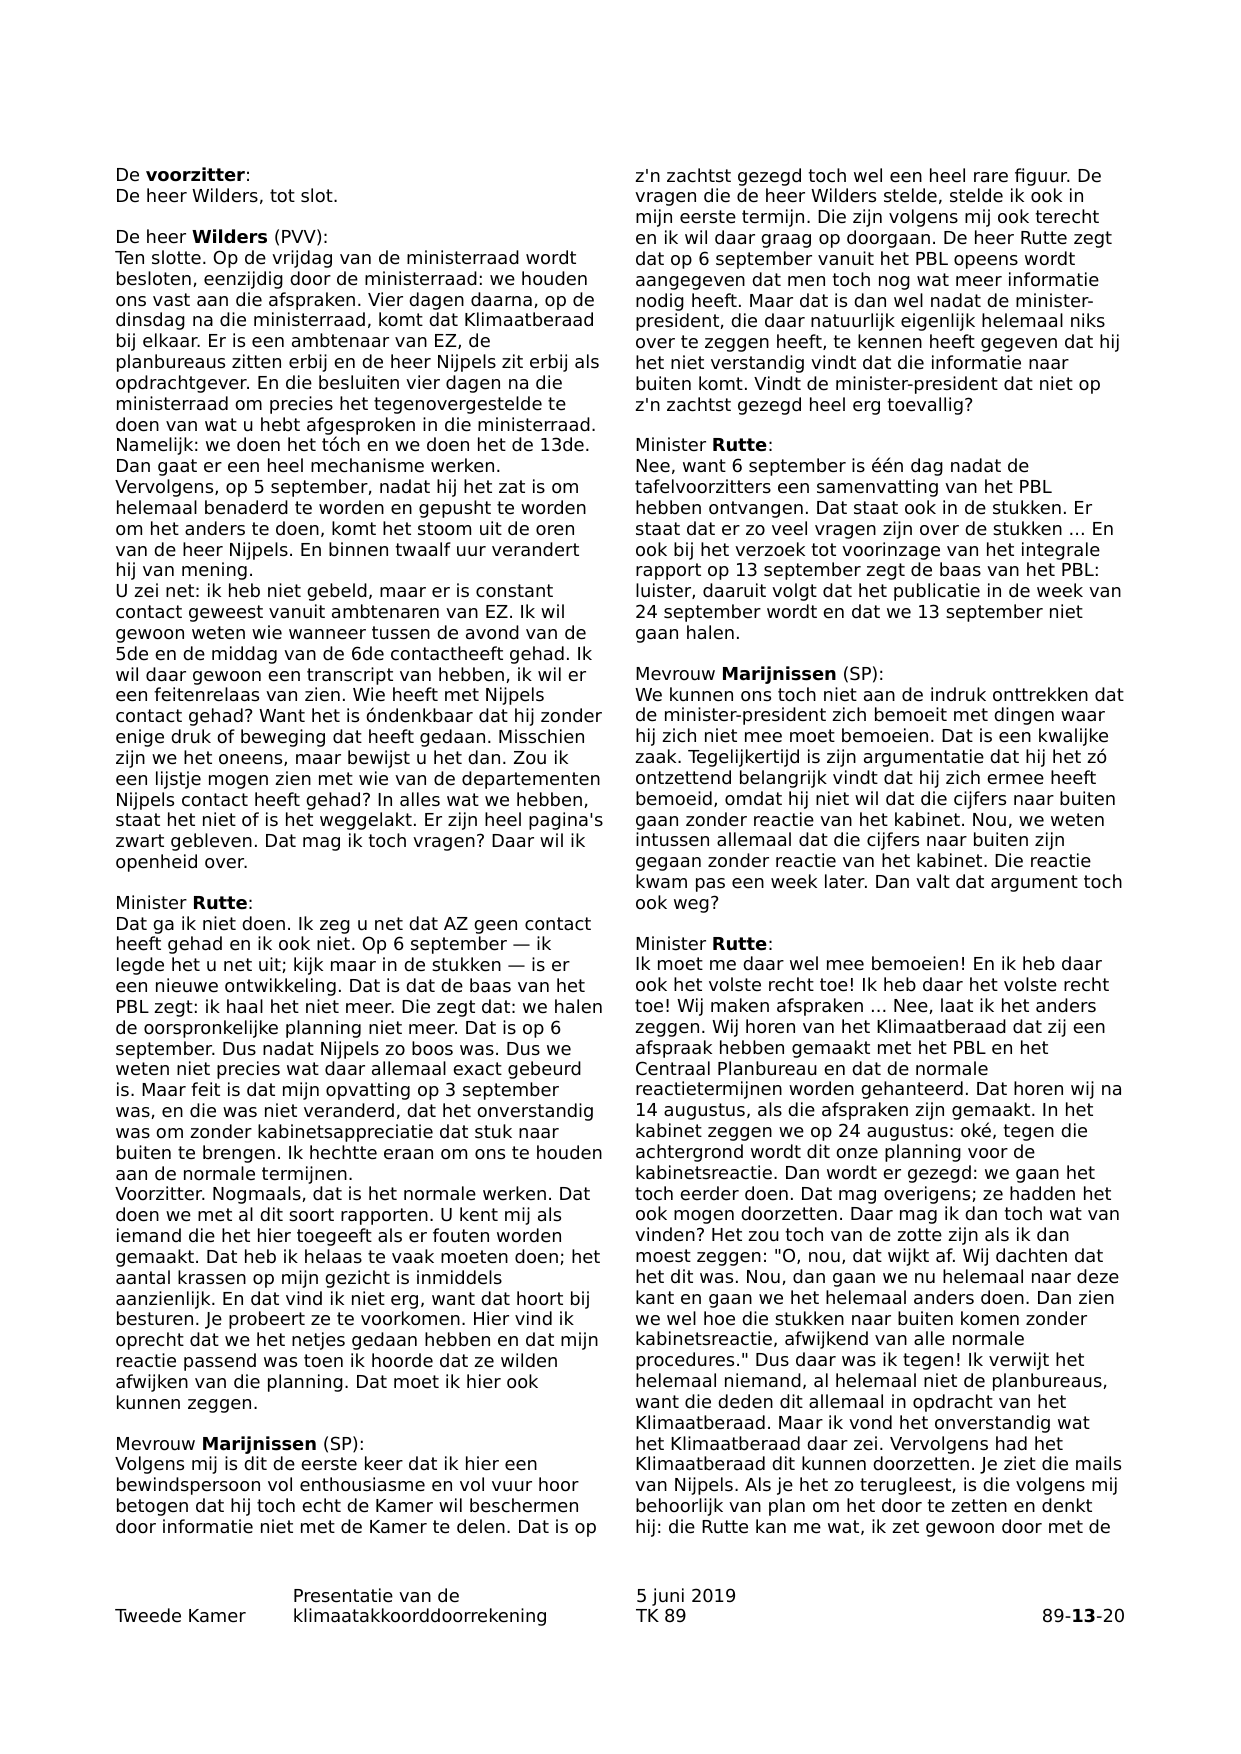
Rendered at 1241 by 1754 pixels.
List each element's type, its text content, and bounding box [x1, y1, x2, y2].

text z'n zachtst gezegd toch wel een heel rare figuur. De vragen die de heer Wilders stelde, stelde ik ook in mijn eerste termijn. Die zijn volgens mij ook terecht en ik wil daar graag op doorgaan. De heer Rutte zegt dat op 6 september vanuit het PBL opeens wordt aangegeven dat men toch nog wat meer informatie nodig heeft. Maar dat is dan wel nadat de minister-president, die daar natuurlijk eigenlijk helemaal niks over te zeggen heeft, te kennen heeft gegeven dat hij het niet verstandig vindt dat die informatie naar buiten komt. Vindt de minister-president dat niet op z'n zachtst gezegd heel erg toevallig? [635, 165, 1125, 415]
text Volgens mij is dit de eerste keer dat ik hier een bewindspersoon vol enthousiasme en vol vuur hoor betogen dat hij toch echt de Kamer wil beschermen door informatie niet met de Kamer te delen. Dat is op [115, 1454, 605, 1537]
text Nee, want 6 september is één dag nadat de tafelvoorzitters een samenvatting van het PBL hebben ontvangen. Dat staat ook in de stukken. Er staat dat er zo veel vragen zijn over de stukken ... En ook bij het verzoek tot voorinzage van het integrale rapport op 13 september zegt de baas van het PBL: luister, daaruit volgt dat het publicatie in de week van 24 september wordt en dat we 13 september niet gaan halen. [635, 456, 1125, 643]
text Minister Rutte: [115, 893, 605, 913]
text Voorzitter. Nogmaals, dat is het normale werken. Dat doen we met al dit soort rapporten. U kent mij als iemand die het hier toegeeft als er fouten worden gemaakt. Dat heb ik helaas te vaak moeten doen; het aantal krassen op mijn gezicht is inmiddels aanzienlijk. En dat vind ik niet erg, want dat hoort bij besturen. Je probeert ze te voorkomen. Hier vind ik oprecht dat we het netjes gedaan hebben en dat mijn reactie passend was toen ik hoorde dat ze wilden afwijken van die planning. Dat moet ik hier ook kunnen zeggen. [115, 1184, 605, 1413]
text De heer Wilders (PVV): [115, 227, 605, 248]
text De heer Wilders, tot slot. [115, 186, 605, 207]
text U zei net: ik heb niet gebeld, maar er is constant contact geweest vanuit ambtenaren van EZ. Ik wil gewoon weten wie wanneer tussen de avond van de 5de en de middag van de 6de contactheeft gehad. Ik wil daar gewoon een transcript van hebben, ik wil er een feitenrelaas van zien. Wie heeft met Nijpels contact gehad? Want het is óndenkbaar dat hij zonder enige druk of beweging dat heeft gedaan. Misschien zijn we het oneens, maar bewijst u het dan. Zou ik een lijstje mogen zien met wie van de departementen Nijpels contact heeft gehad? In alles wat we hebben, staat het niet of is het weggelakt. Er zijn heel pagina's zwart gebleven. Dat mag ik toch vragen? Daar wil ik openheid over. [115, 581, 605, 873]
text Mevrouw Marijnissen (SP): [115, 1433, 605, 1454]
text Ik moet me daar wel mee bemoeien! En ik heb daar ook het volste recht toe! Ik heb daar het volste recht toe! Wij maken afspraken ... Nee, laat ik het anders zeggen. Wij horen van het Klimaatberaad dat zij een afspraak hebben gemaakt met het PBL en het Centraal Planbureau en dat de normale reactietermijnen worden gehanteerd. Dat horen wij na 14 augustus, als die afspraken zijn gemaakt. In het kabinet zeggen we op 24 augustus: oké, tegen die achtergrond wordt dit onze planning voor de kabinetsreactie. Dan wordt er gezegd: we gaan het toch eerder doen. Dat mag overigens; ze hadden het ook mogen doorzetten. Daar mag ik dan toch wat van vinden? Het zou toch van de zotte zijn als ik dan moest zeggen: "O, nou, dat wijkt af. Wij dachten dat het dit was. Nou, dan gaan we nu helemaal naar deze kant en gaan we het helemaal anders doen. Dan zien we wel hoe die stukken naar buiten komen zonder kabinetsreactie, afwijkend van alle normale procedures." Dus daar was ik tegen! Ik verwijt het helemaal niemand, al helemaal niet de planbureaus, want die deden dit allemaal in opdracht van het Klimaatberaad. Maar ik vond het onverstandig wat het Klimaatberaad daar zei. Vervolgens had het Klimaatberaad dit kunnen doorzetten. Je ziet die mails van Nijpels. Als je het zo terugleest, is die volgens mij behoorlijk van plan om het door te zetten en denkt hij: die Rutte kan me wat, ik zet gewoon door met de [635, 954, 1125, 1537]
text De voorzitter: [115, 165, 605, 186]
text Minister Rutte: [635, 435, 1125, 456]
text Mevrouw Marijnissen (SP): [635, 663, 1125, 684]
text Minister Rutte: [635, 933, 1125, 954]
text Dat ga ik niet doen. Ik zeg u net dat AZ geen contact heeft gehad en ik ook niet. Op 6 september — ik legde het u net uit; kijk maar in de stukken — is er een nieuwe ontwikkeling. Dat is dat de baas van het PBL zegt: ik haal het niet meer. Die zegt dat: we halen de oorspronkelijke planning niet meer. Dat is op 6 september. Dus nadat Nijpels zo boos was. Dus we weten niet precies wat daar allemaal exact gebeurd is. Maar feit is dat mijn opvatting op 3 september was, en die was niet veranderd, dat het onverstandig was om zonder kabinetsappreciatie dat stuk naar buiten te brengen. Ik hechtte eraan om ons te houden aan de normale termijnen. [115, 913, 605, 1184]
text We kunnen ons toch niet aan de indruk onttrekken dat de minister-president zich bemoeit met dingen waar hij zich niet mee moet bemoeien. Dat is een kwalijke zaak. Tegelijkertijd is zijn argumentatie dat hij het zó ontzettend belangrijk vindt dat hij zich ermee heeft bemoeid, omdat hij niet wil dat die cijfers naar buiten gaan zonder reactie van het kabinet. Nou, we weten intussen allemaal dat die cijfers naar buiten zijn gegaan zonder reactie van het kabinet. Die reactie kwam pas een week later. Dan valt dat argument toch ook weg? [635, 684, 1125, 913]
text Ten slotte. Op de vrijdag van de ministerraad wordt besloten, eenzijdig door de ministerraad: we houden ons vast aan die afspraken. Vier dagen daarna, op de dinsdag na die ministerraad, komt dat Klimaatberaad bij elkaar. Er is een ambtenaar van EZ, de planbureaus zitten erbij en de heer Nijpels zit erbij als opdrachtgever. En die besluiten vier dagen na die ministerraad om precies het tegenovergestelde te doen van wat u hebt afgesproken in die ministerraad. Namelijk: we doen het tóch en we doen het de 13de. Dan gaat er een heel mechanisme werken. Vervolgens, op 5 september, nadat hij het zat is om helemaal benaderd te worden en gepusht te worden om het anders te doen, komt het stoom uit de oren van de heer Nijpels. En binnen twaalf uur verandert hij van mening. [115, 248, 605, 581]
